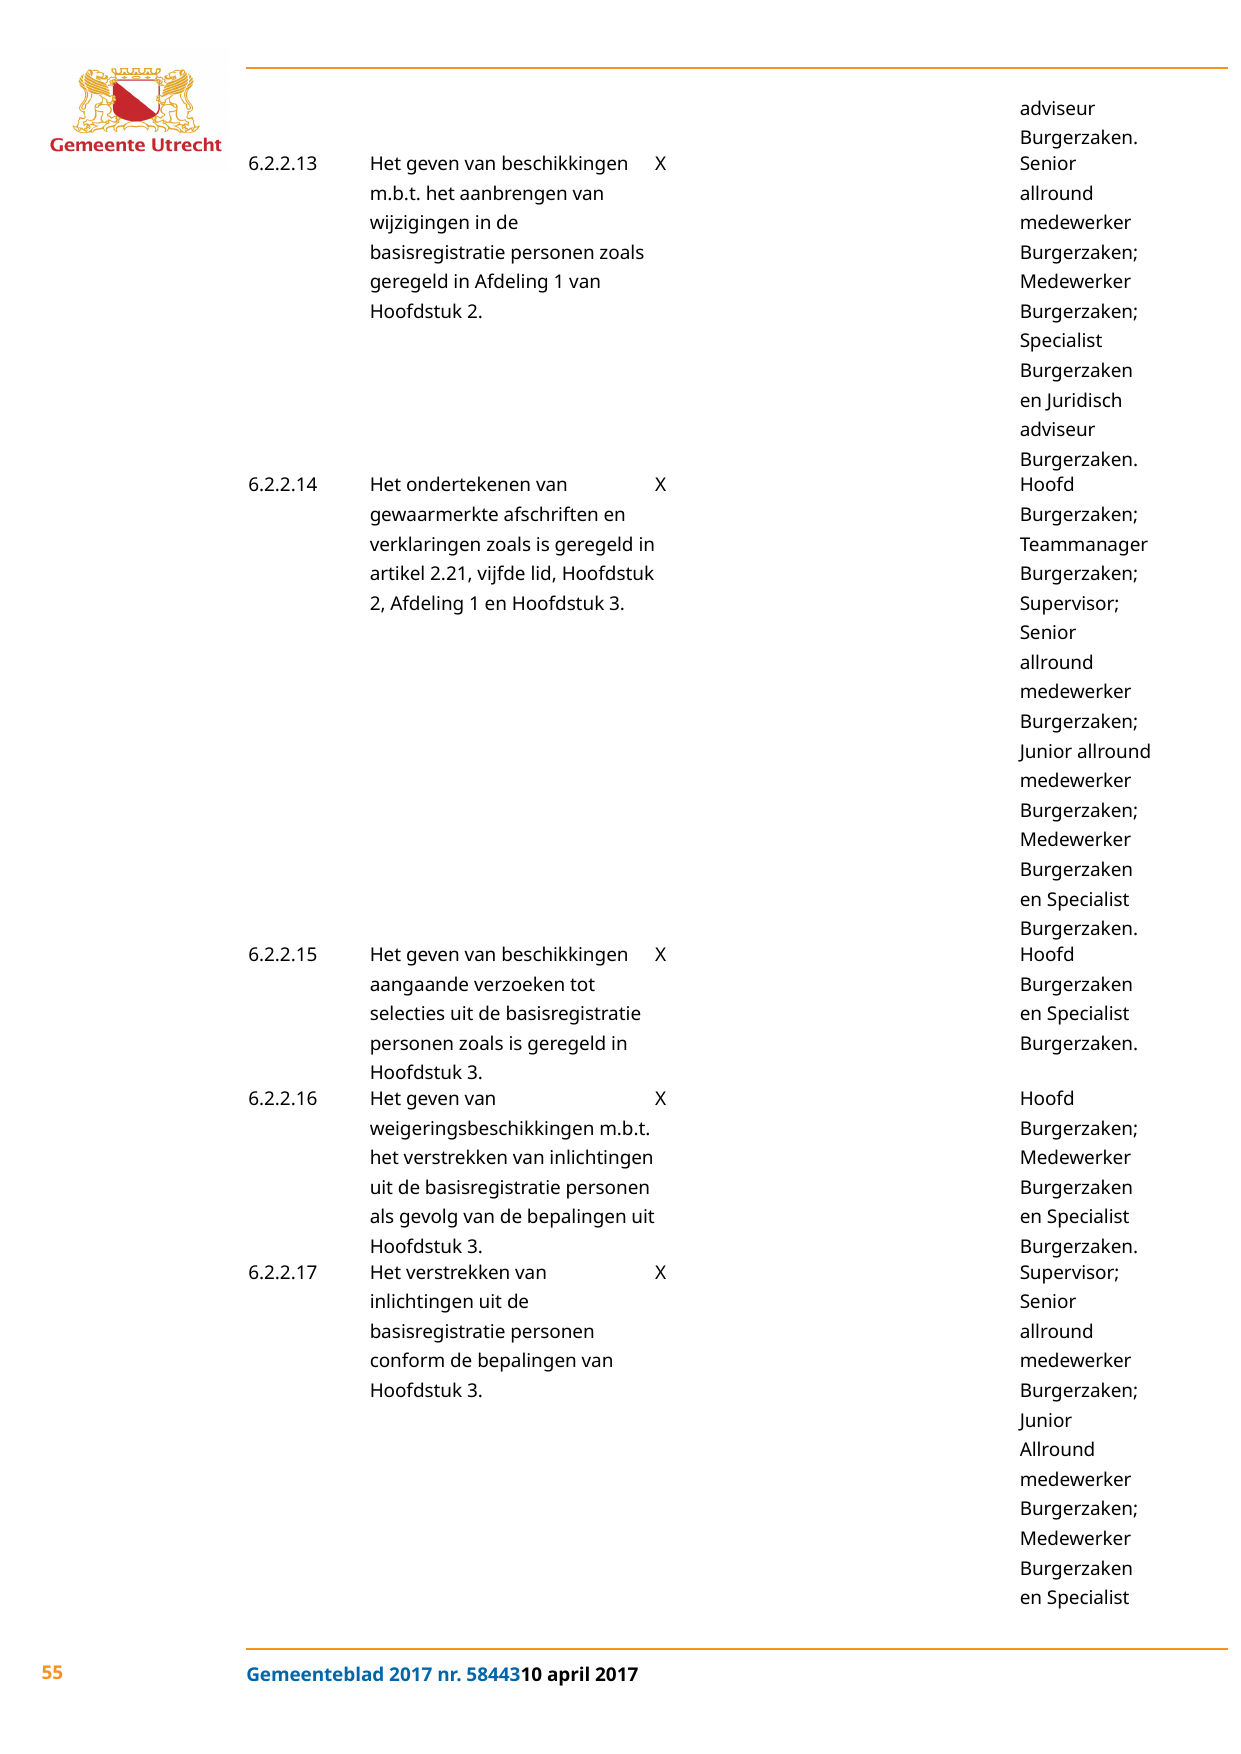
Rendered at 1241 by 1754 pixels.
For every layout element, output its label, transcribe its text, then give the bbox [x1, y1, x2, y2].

table_cell [898, 941, 1019, 1085]
table_cell X [655, 150, 898, 472]
table_cell Hoofd Burgerzaken; Teammanager Burgerzaken; Supervisor; Senior allround medewerker Burgerzaken; Junior allround medewerker Burgerzaken; Medewerker Burgerzaken en Specialist Burgerzaken. [1020, 472, 1152, 941]
table_cell 6.2.2.15 [248, 941, 369, 1085]
table_cell [248, 95, 369, 150]
table_cell 6.2.2.14 [248, 472, 369, 941]
table_cell [898, 150, 1019, 472]
table_cell [898, 1085, 1019, 1259]
table_cell 6.2.2.13 [248, 150, 369, 472]
table_cell Het geven van beschikkingen m.b.t. het aanbrengen van wijzigingen in de basisregistratie personen zoals geregeld in Afdeling 1 van Hoofdstuk 2. [370, 150, 655, 472]
table_cell 6.2.2.17 [248, 1259, 369, 1610]
table_cell X [655, 1085, 898, 1259]
picture [41, 47, 231, 172]
table_cell Hoofd Burgerzaken; Medewerker Burgerzaken en Specialist Burgerzaken. [1020, 1085, 1152, 1259]
table_cell Hoofd Burgerzaken en Specialist Burgerzaken. [1020, 941, 1152, 1085]
table_cell Supervisor; Senior allround medewerker Burgerzaken; Junior Allround medewerker Burgerzaken; Medewerker Burgerzaken en Specialist [1020, 1259, 1152, 1610]
table_cell [370, 95, 655, 150]
table_cell X [655, 472, 898, 941]
table_cell X [655, 941, 898, 1085]
table_cell Het geven van beschikkingen aangaande verzoeken tot selecties uit de basisregistratie personen zoals is geregeld in Hoofdstuk 3. [370, 941, 655, 1085]
table_cell adviseur Burgerzaken. [1020, 95, 1152, 150]
table_cell Het verstrekken van inlichtingen uit de basisregistratie personen conform de bepalingen van Hoofdstuk 3. [370, 1259, 655, 1610]
table_cell [898, 1259, 1019, 1610]
table_cell 6.2.2.16 [248, 1085, 369, 1259]
table_cell X [655, 1259, 898, 1610]
table_cell [655, 95, 898, 150]
table_cell Senior allround medewerker Burgerzaken; Medewerker Burgerzaken; Specialist Burgerzaken en Juridisch adviseur Burgerzaken. [1020, 150, 1152, 472]
table_cell [898, 472, 1019, 941]
table_cell [898, 95, 1019, 150]
table_cell Het ondertekenen van gewaarmerkte afschriften en verklaringen zoals is geregeld in artikel 2.21, vijfde lid, Hoofdstuk 2, Afdeling 1 en Hoofdstuk 3. [370, 472, 655, 941]
table_cell Het geven van weigeringsbeschikkingen m.b.t. het verstrekken van inlichtingen uit de basisregistratie personen als gevolg van de bepalingen uit Hoofdstuk 3. [370, 1085, 655, 1259]
